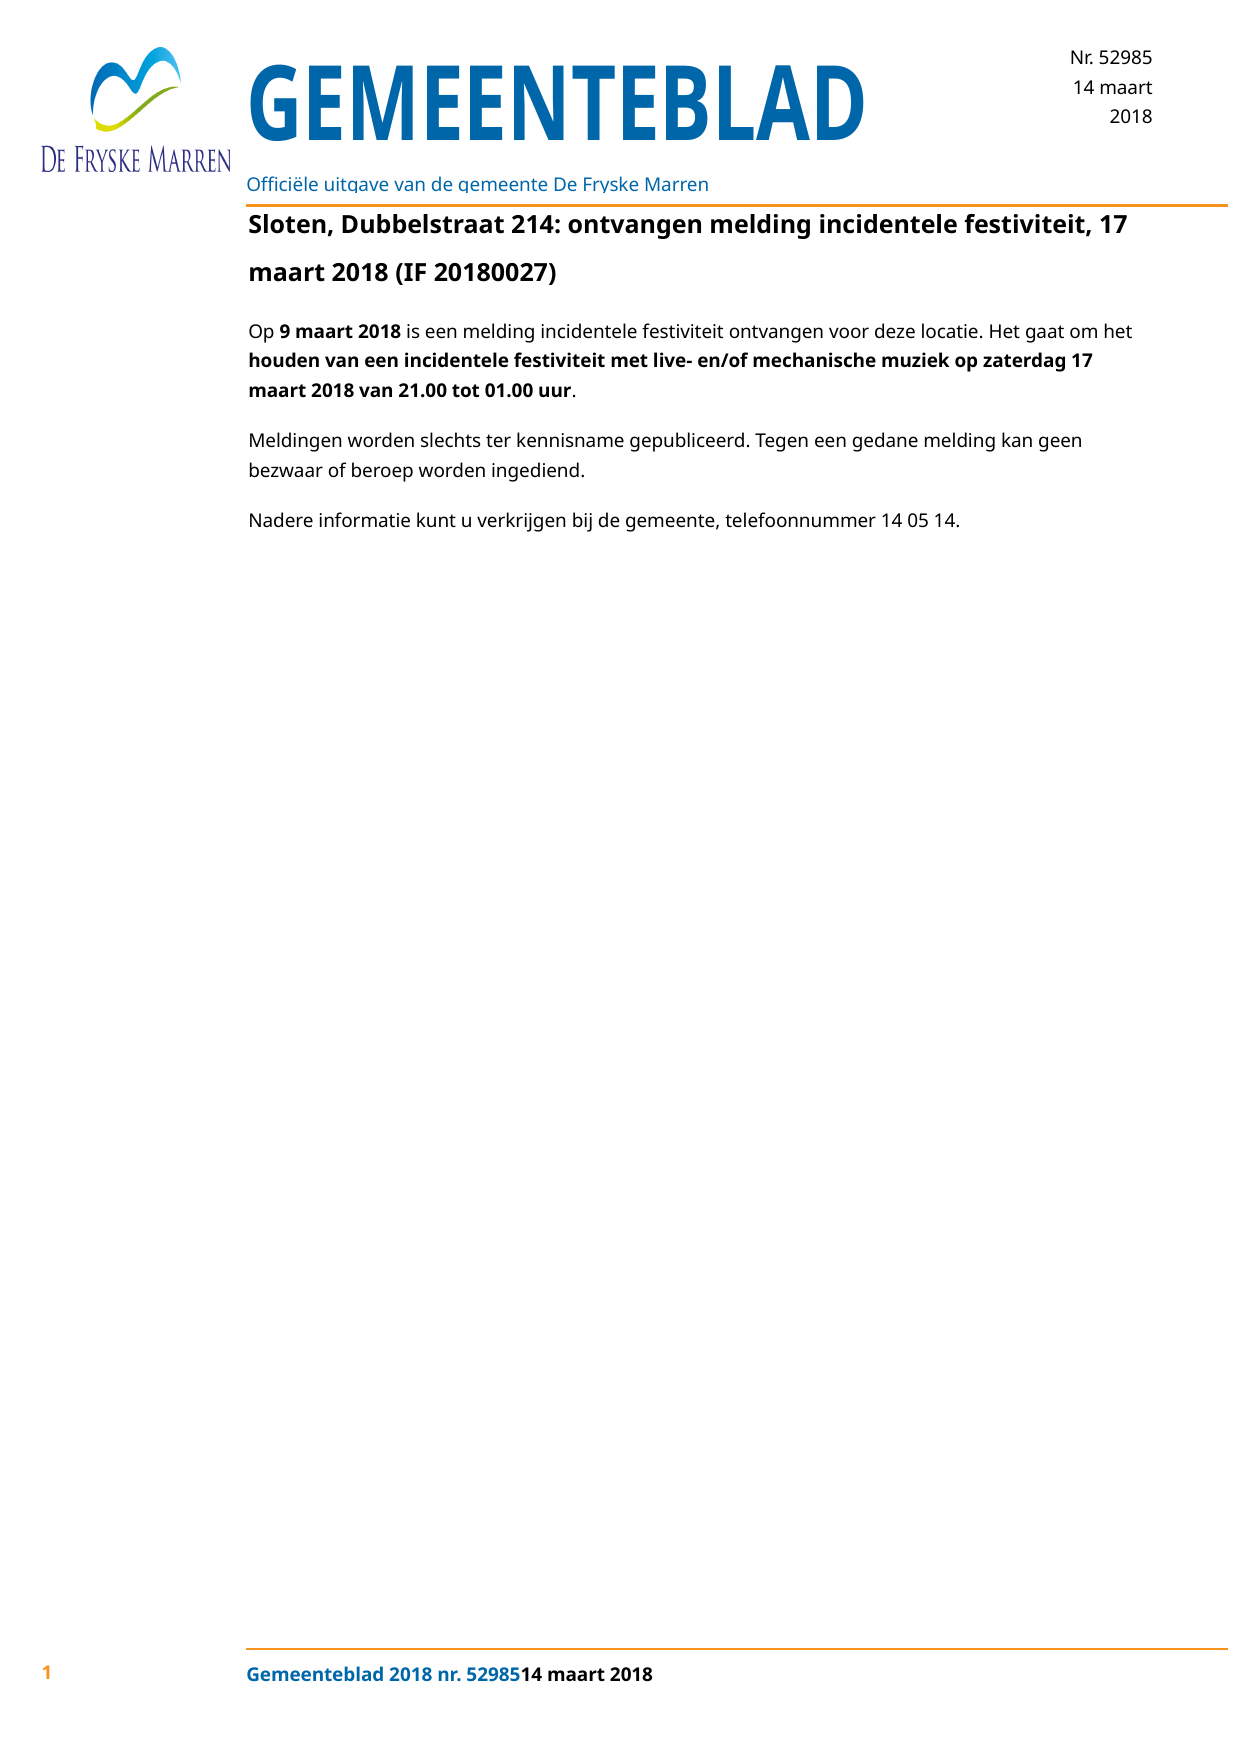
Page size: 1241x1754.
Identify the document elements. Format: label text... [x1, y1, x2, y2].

text Op 9 maart 2018 is een melding incidentele festiviteit ontvangen voor deze locatie. Het gaat om het houden van een incidentele festiviteit met live- en/of mechanische muziek op zaterdag 17 maart 2018 van 21.00 tot 01.00 uur. [248, 318, 1152, 403]
text Meldingen worden slechts ter kennisname gepubliceerd. Tegen een gedane melding kan geen bezwaar of beroep worden ingediend. [248, 427, 1152, 483]
text Sloten, Dubbelstraat 214: ontvangen melding incidentele festiviteit, 17 maart 2018 (IF 20180027) [248, 207, 1152, 288]
picture [41, 47, 231, 172]
text Nadere informatie kunt u verkrijgen bij de gemeente, telefoonnummer 14 05 14. [248, 507, 1152, 533]
